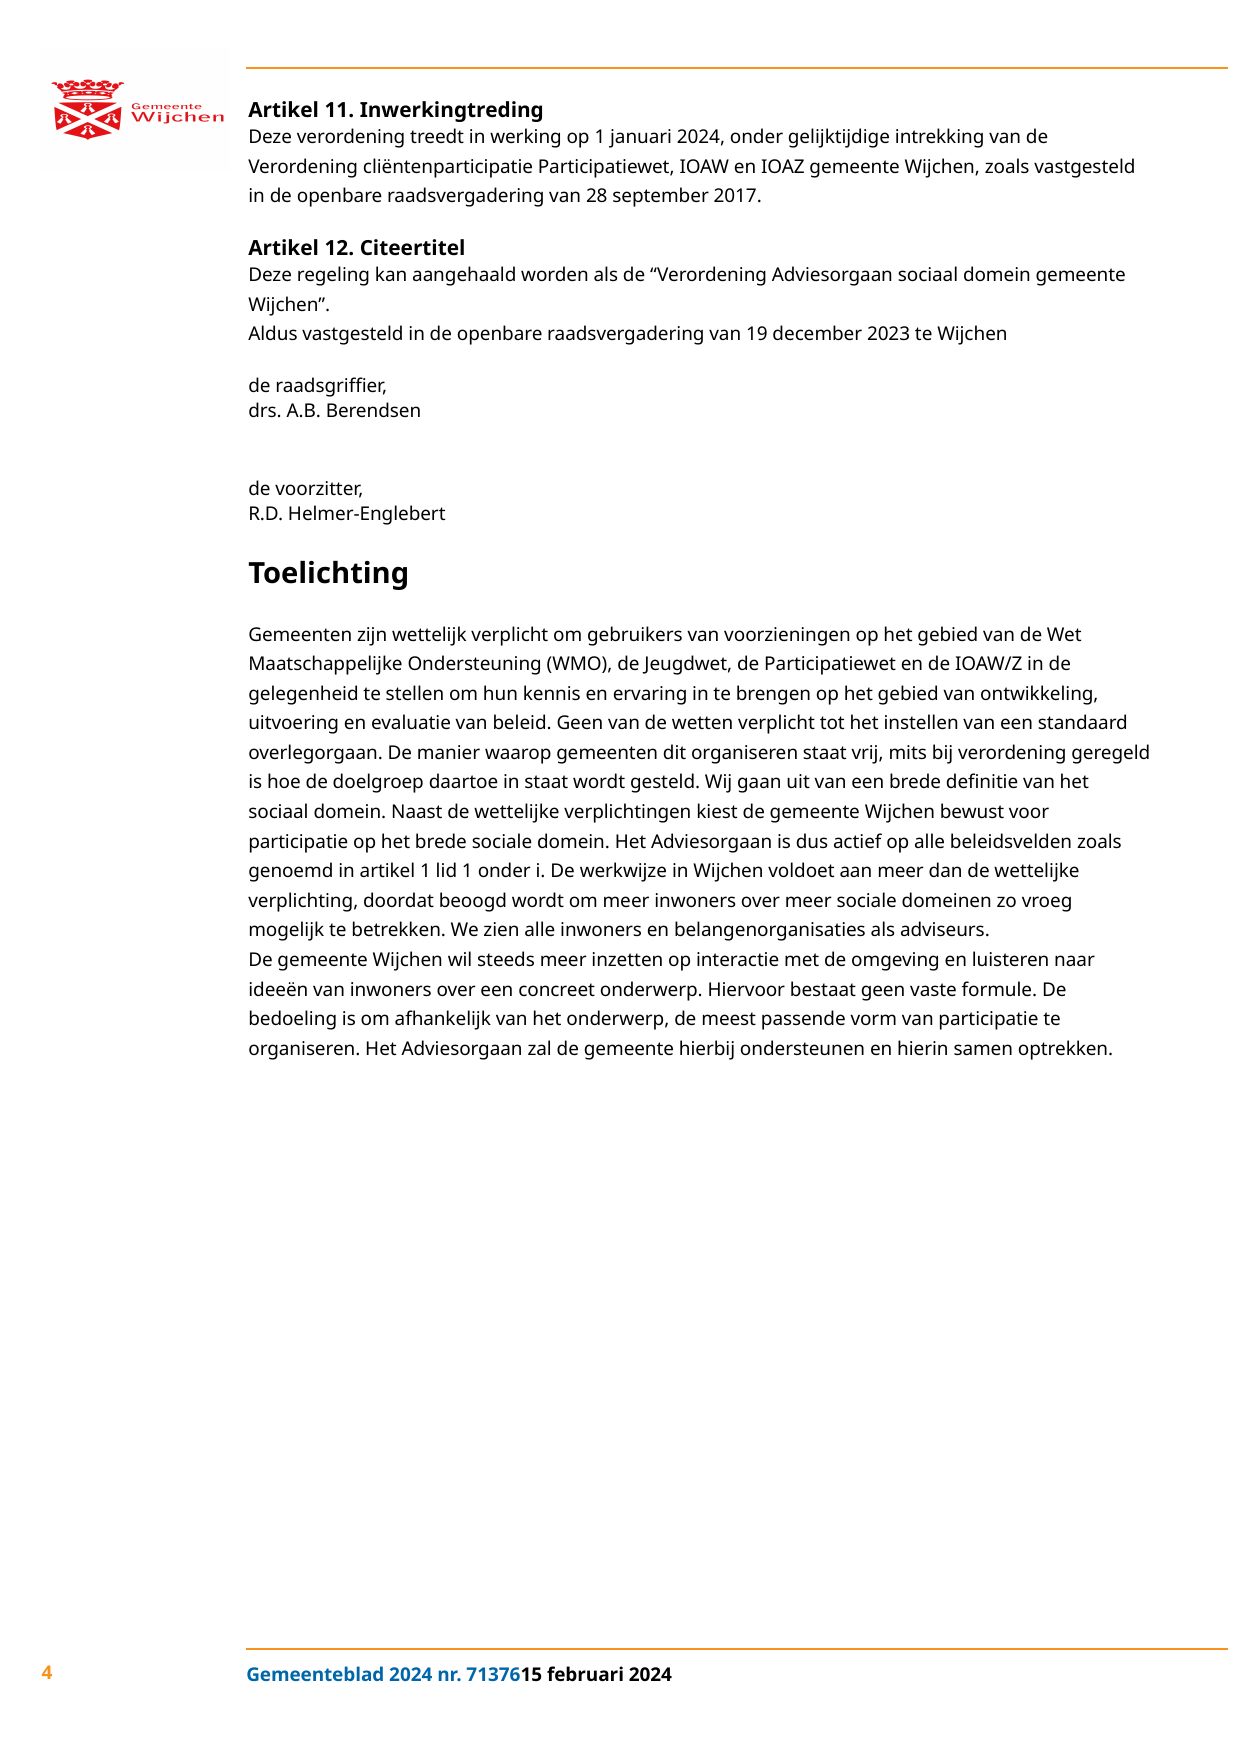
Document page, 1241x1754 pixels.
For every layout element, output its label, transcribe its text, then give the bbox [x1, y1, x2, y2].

text Artikel 11. Inwerkingtreding [248, 95, 1152, 123]
text de voorzitter, [248, 475, 1152, 501]
text Artikel 12. Citeertitel [248, 233, 1152, 261]
text Aldus vastgesteld in de openbare raadsvergadering van 19 december 2023 te Wijchen [248, 320, 1152, 346]
text drs. A.B. Berendsen [248, 398, 1152, 423]
text Deze verordening treedt in werking op 1 januari 2024, onder gelijktijdige intrekking van de Verordening cliëntenparticipatie Participatiewet, IOAW en IOAZ gemeente Wijchen, zoals vastgesteld in de openbare raadsvergadering van 28 september 2017. [248, 123, 1152, 208]
text de raadsgriffier, [248, 372, 1152, 398]
picture [41, 47, 231, 172]
text R.D. Helmer-Englebert [248, 501, 1152, 526]
text Toelichting [248, 552, 1152, 592]
text De gemeente Wijchen wil steeds meer inzetten op interactie met de omgeving en luisteren naar ideeën van inwoners over een concreet onderwerp. Hiervoor bestaat geen vaste formule. De bedoeling is om afhankelijk van het onderwerp, de meest passende vorm van participatie te organiseren. Het Adviesorgaan zal de gemeente hierbij ondersteunen en hierin samen optrekken. [248, 946, 1152, 1061]
text Gemeenten zijn wettelijk verplicht om gebruikers van voorzieningen op het gebied van de Wet Maatschappelijke Ondersteuning (WMO), de Jeugdwet, de Participatiewet en de IOAW/Z in de gelegenheid te stellen om hun kennis en ervaring in te brengen op het gebied van ontwikkeling, uitvoering en evaluatie van beleid. Geen van de wetten verplicht tot het instellen van een standaard overlegorgaan. De manier waarop gemeenten dit organiseren staat vrij, mits bij verordening geregeld is hoe de doelgroep daartoe in staat wordt gesteld. Wij gaan uit van een brede definitie van het sociaal domein. Naast de wettelijke verplichtingen kiest de gemeente Wijchen bewust voor participatie op het brede sociale domein. Het Adviesorgaan is dus actief op alle beleidsvelden zoals genoemd in artikel 1 lid 1 onder i. De werkwijze in Wijchen voldoet aan meer dan de wettelijke verplichting, doordat beoogd wordt om meer inwoners over meer sociale domeinen zo vroeg mogelijk te betrekken. We zien alle inwoners en belangenorganisaties als adviseurs. [248, 621, 1152, 942]
text Deze regeling kan aangehaald worden als de “Verordening Adviesorgaan sociaal domein gemeente Wijchen”. [248, 261, 1152, 317]
